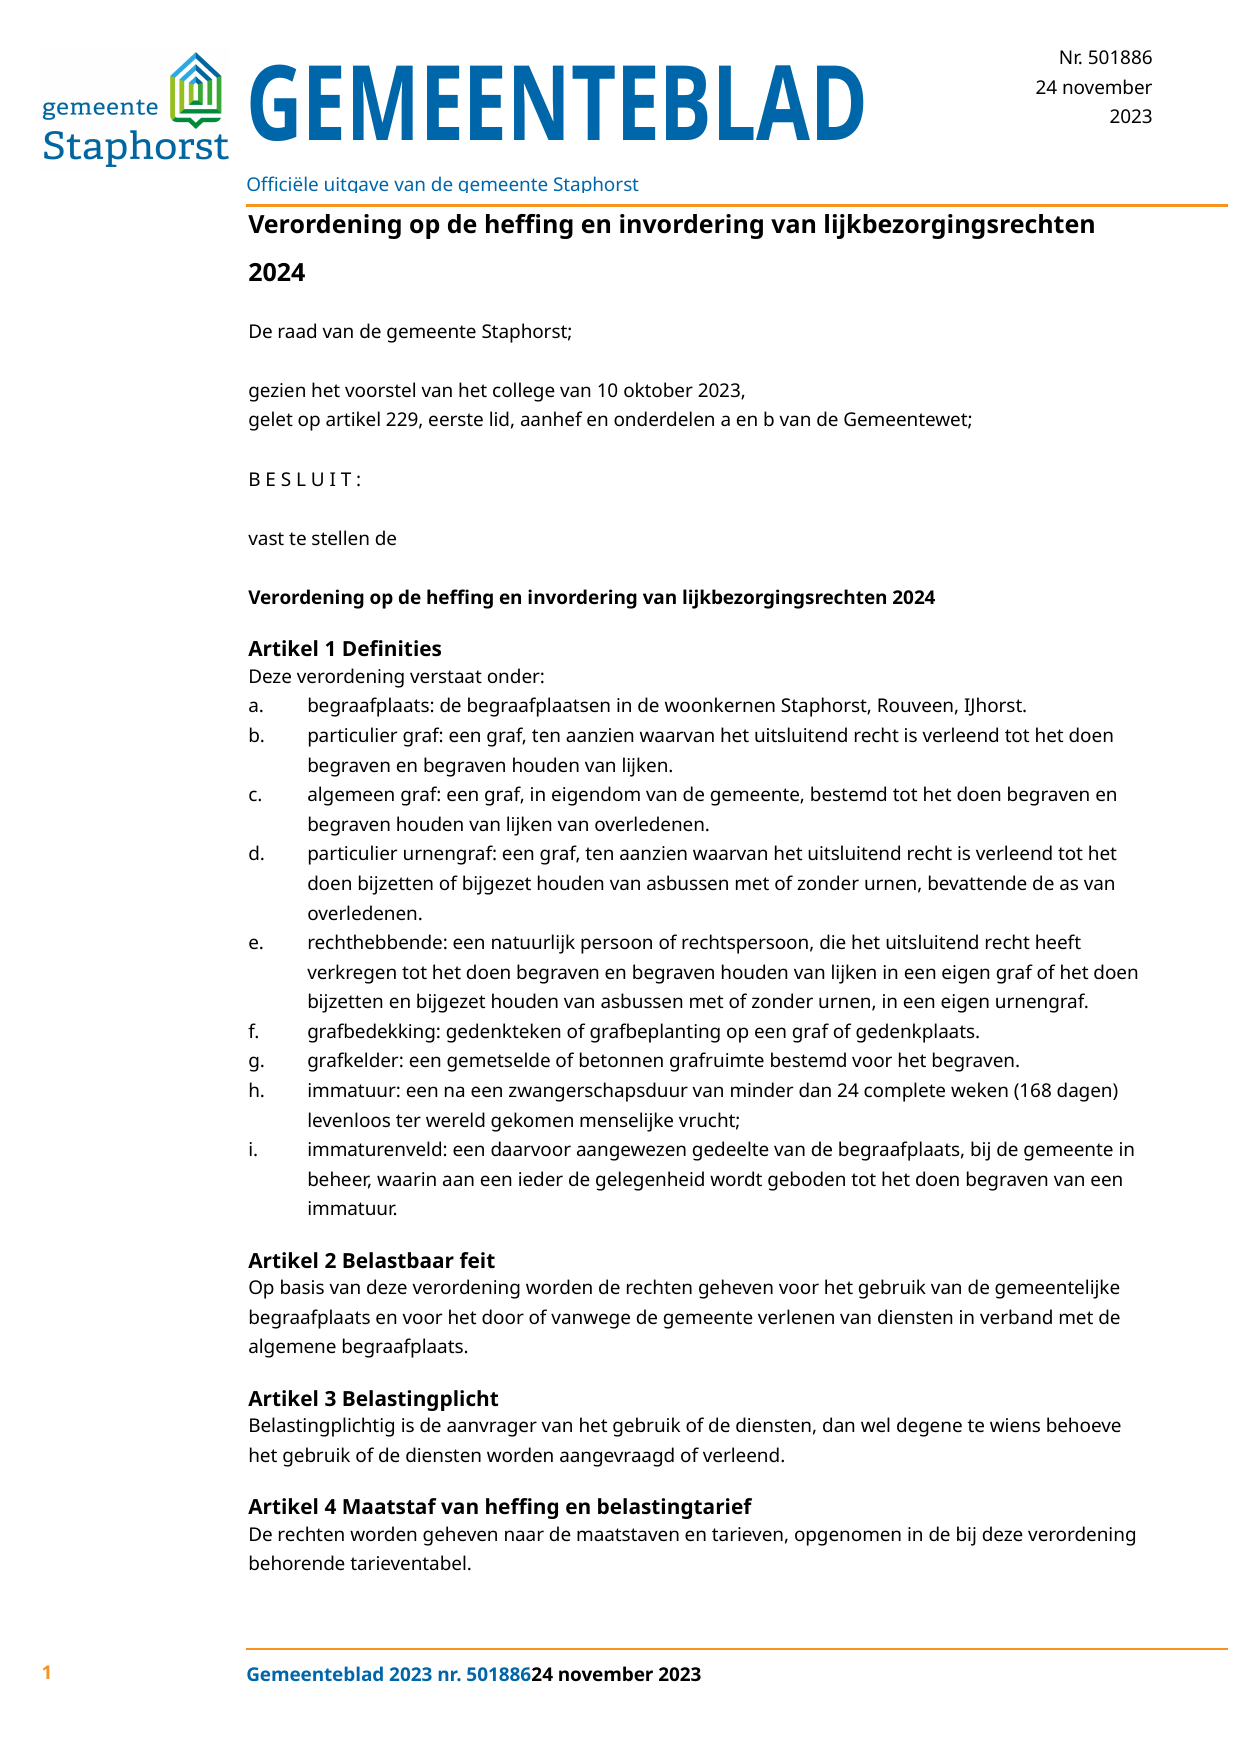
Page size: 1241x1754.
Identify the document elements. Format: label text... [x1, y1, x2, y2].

text De rechten worden geheven naar de maatstaven en tarieven, opgenomen in de bij deze verordening behorende tarieventabel. [248, 1521, 1152, 1576]
list grafbedekking: gedenkteken of grafbeplanting op een graf of gedenkplaats. [248, 1018, 1152, 1044]
list immatuur: een na een zwangerschapsduur van minder dan 24 complete weken (168 dagen) levenloos ter wereld gekomen menselijke vrucht; [248, 1077, 1152, 1132]
list particulier urnengraf: een graf, ten aanzien waarvan het uitsluitend recht is verleend tot het doen bijzetten of bijgezet houden van asbussen met of zonder urnen, bevattende de as van overledenen. [248, 841, 1152, 925]
list particulier graf: een graf, ten aanzien waarvan het uitsluitend recht is verleend tot het doen begraven en begraven houden van lijken. [248, 722, 1152, 777]
text vast te stellen de [248, 525, 1152, 551]
text Artikel 4 Maatstaf van heffing en belastingtarief [248, 1492, 1152, 1521]
text B E S L U I T : [248, 466, 1152, 492]
list immaturenveld: een daarvoor aangewezen gedeelte van de begraafplaats, bij de gemeente in beheer, waarin aan een ieder de gelegenheid wordt geboden tot het doen begraven van een immatuur. [248, 1136, 1152, 1221]
text gelet op artikel 229, eerste lid, aanhef en onderdelen a en b van de Gemeentewet; [248, 407, 1152, 432]
text gezien het voorstel van het college van 10 oktober 2023, [248, 377, 1152, 403]
list grafkelder: een gemetselde of betonnen grafruimte bestemd voor het begraven. [248, 1048, 1152, 1073]
picture [41, 47, 231, 172]
text Belastingplichtig is de aanvrager van het gebruik of de diensten, dan wel degene te wiens behoeve het gebruik of de diensten worden aangevraagd of verleend. [248, 1412, 1152, 1468]
list algemeen graf: een graf, in eigendom van de gemeente, bestemd tot het doen begraven en begraven houden van lijken van overledenen. [248, 781, 1152, 837]
list rechthebbende: een natuurlijk persoon of rechtspersoon, die het uitsluitend recht heeft verkregen tot het doen begraven en begraven houden van lijken in een eigen graf of het doen bijzetten en bijgezet houden van asbussen met of zonder urnen, in een eigen urnengraf. [248, 929, 1152, 1014]
text Artikel 2 Belastbaar feit [248, 1246, 1152, 1274]
text De raad van de gemeente Staphorst; [248, 318, 1152, 344]
text Deze verordening verstaat onder: [248, 663, 1152, 689]
text Artikel 1 Definities [248, 634, 1152, 663]
text Op basis van deze verordening worden de rechten geheven voor het gebruik van de gemeentelijke begraafplaats en voor het door of vanwege de gemeente verlenen van diensten in verband met de algemene begraafplaats. [248, 1274, 1152, 1359]
text Verordening op de heffing en invordering van lijkbezorgingsrechten 2024 [248, 207, 1152, 288]
list begraafplaats: de begraafplaatsen in de woonkernen Staphorst, Rouveen, IJhorst. [248, 693, 1152, 718]
text Artikel 3 Belastingplicht [248, 1384, 1152, 1412]
text Verordening op de heffing en invordering van lijkbezorgingsrechten 2024 [248, 584, 1152, 610]
